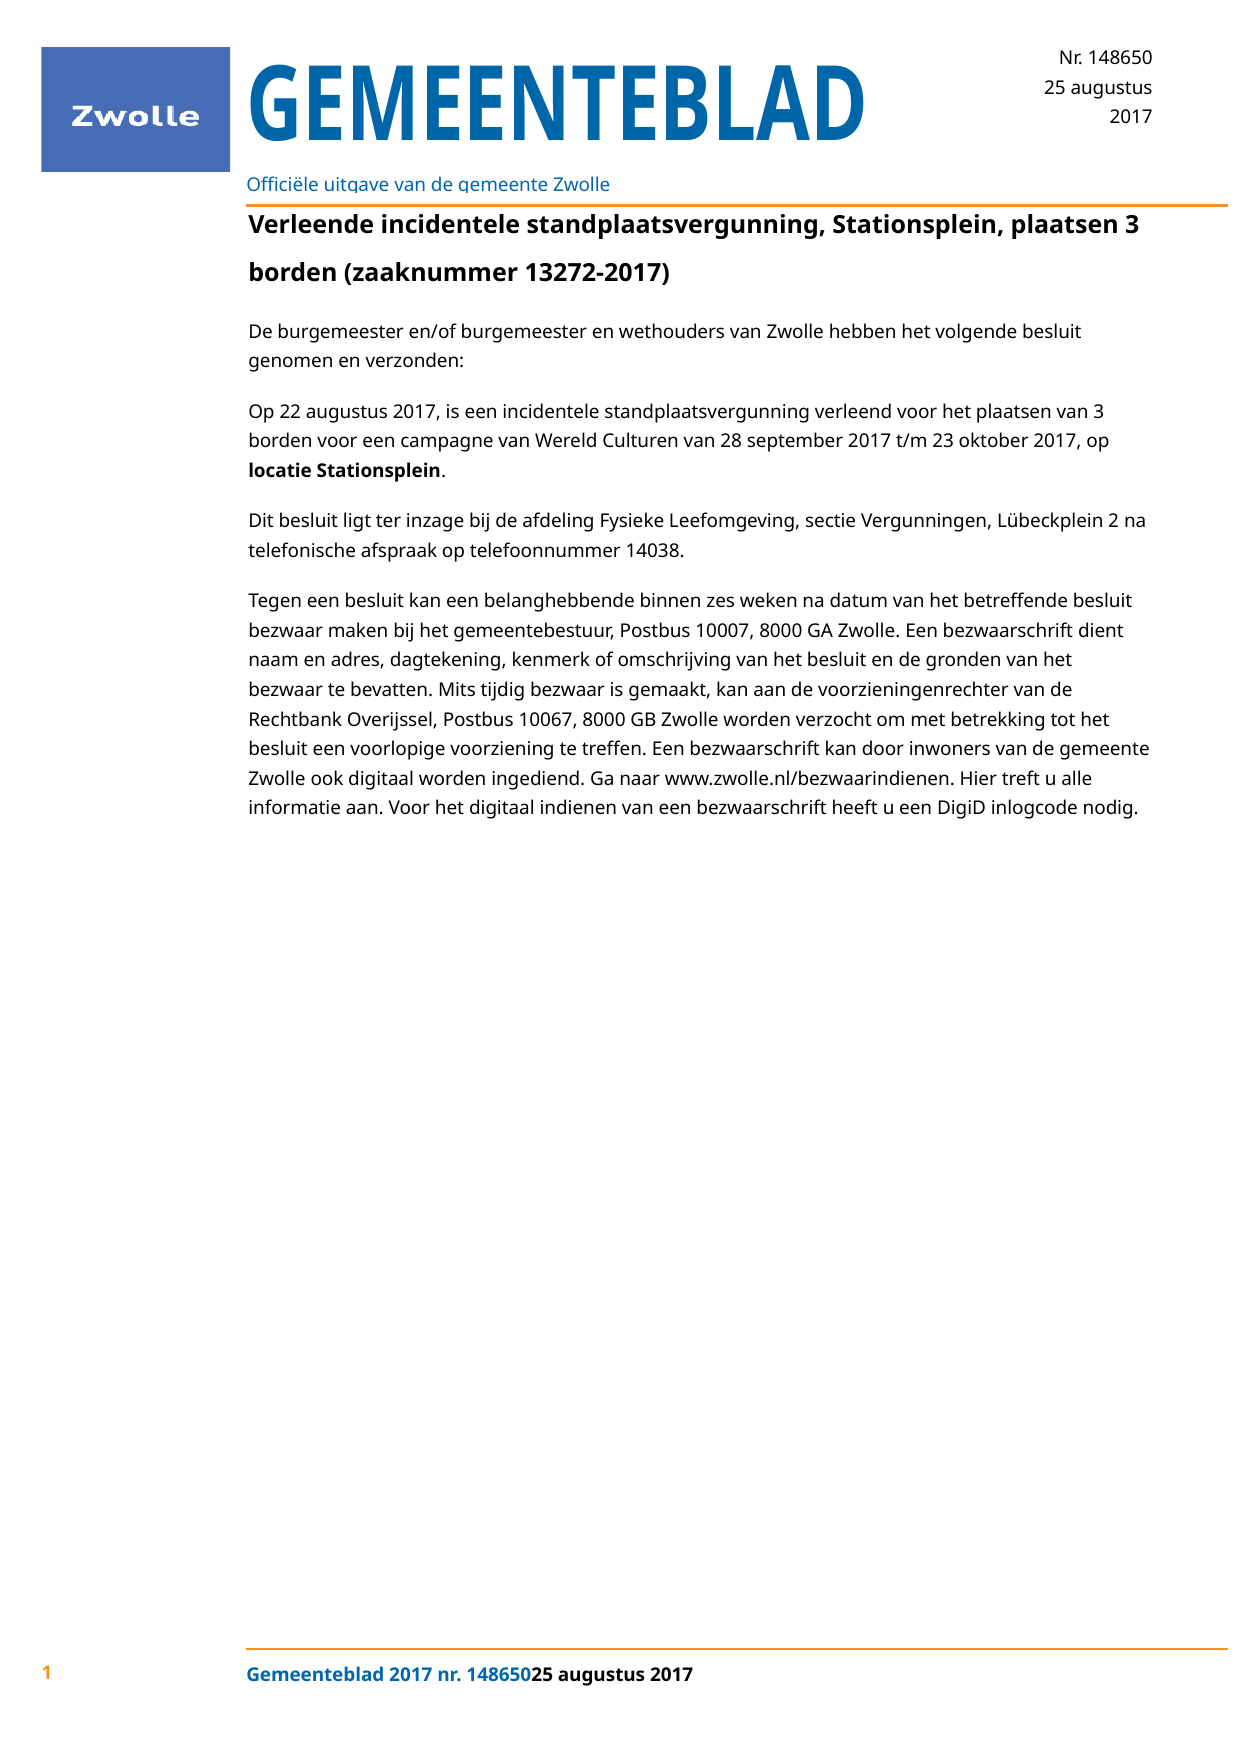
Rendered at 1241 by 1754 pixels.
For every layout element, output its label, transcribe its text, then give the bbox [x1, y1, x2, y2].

text De burgemeester en/of burgemeester en wethouders van Zwolle hebben het volgende besluit genomen en verzonden: [248, 318, 1152, 373]
text Verleende incidentele standplaatsvergunning, Stationsplein, plaatsen 3 borden (zaaknummer 13272-2017) [248, 207, 1152, 288]
text Tegen een besluit kan een belanghebbende binnen zes weken na datum van het betreffende besluit bezwaar maken bij het gemeentebestuur, Postbus 10007, 8000 GA Zwolle. Een bezwaarschrift dient naam en adres, dagtekening, kenmerk of omschrijving van het besluit en de gronden van het bezwaar te bevatten. Mits tijdig bezwaar is gemaakt, kan aan de voorzieningenrechter van de Rechtbank Overijssel, Postbus 10067, 8000 GB Zwolle worden verzocht om met betrekking tot het besluit een voorlopige voorziening te treffen. Een bezwaarschrift kan door inwoners van de gemeente Zwolle ook digitaal worden ingediend. Ga naar www.zwolle.nl/bezwaarindienen. Hier treft u alle informatie aan. Voor het digitaal indienen van een bezwaarschrift heeft u een DigiD inlogcode nodig. [248, 587, 1152, 820]
picture [41, 47, 231, 172]
text Dit besluit ligt ter inzage bij de afdeling Fysieke Leefomgeving, sectie Vergunningen, Lübeckplein 2 na telefonische afspraak op telefoonnummer 14038. [248, 507, 1152, 563]
text Op 22 augustus 2017, is een incidentele standplaatsvergunning verleend voor het plaatsen van 3 borden voor een campagne van Wereld Culturen van 28 september 2017 t/m 23 oktober 2017, op locatie Stationsplein. [248, 398, 1152, 483]
